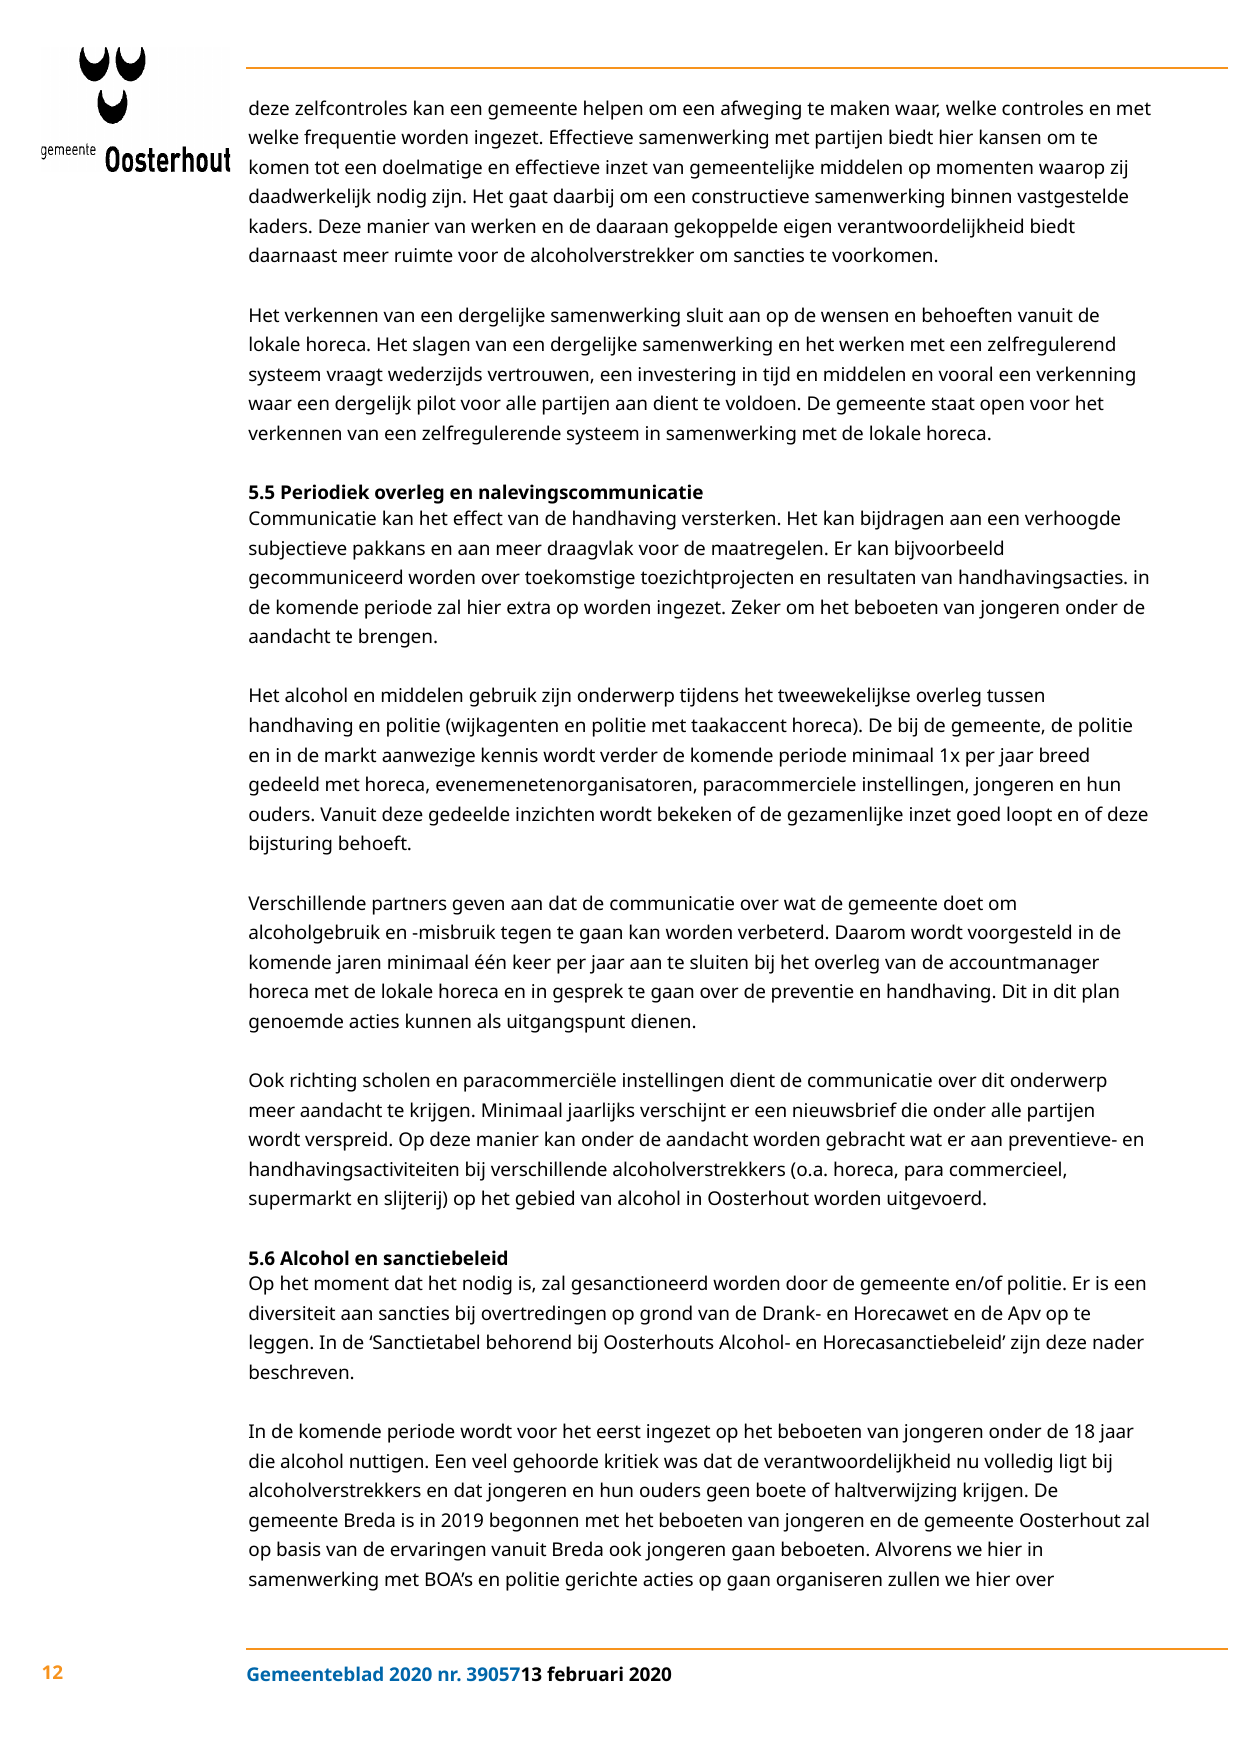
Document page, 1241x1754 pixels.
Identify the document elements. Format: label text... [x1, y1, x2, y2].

text Verschillende partners geven aan dat de communicatie over wat de gemeente doet om alcoholgebruik en -misbruik tegen te gaan kan worden verbeterd. Daarom wordt voorgesteld in de komende jaren minimaal één keer per jaar aan te sluiten bij het overleg van de accountmanager horeca met de lokale horeca en in gesprek te gaan over de preventie en handhaving. Dit in dit plan genoemde acties kunnen als uitgangspunt dienen. [248, 890, 1152, 1034]
text 5.5 Periodiek overleg en nalevingscommunicatie [248, 479, 1152, 505]
text Op het moment dat het nodig is, zal gesanctioneerd worden door de gemeente en/of politie. Er is een diversiteit aan sancties bij overtredingen op grond van de Drank- en Horecawet en de Apv op te leggen. In de ‘Sanctietabel behorend bij Oosterhouts Alcohol- en Horecasanctiebeleid’ zijn deze nader beschreven. [248, 1270, 1152, 1385]
text In de komende periode wordt voor het eerst ingezet op het beboeten van jongeren onder de 18 jaar die alcohol nuttigen. Een veel gehoorde kritiek was dat de verantwoordelijkheid nu volledig ligt bij alcoholverstrekkers en dat jongeren en hun ouders geen boete of haltverwijzing krijgen. De gemeente Breda is in 2019 begonnen met het beboeten van jongeren en de gemeente Oosterhout zal op basis van de ervaringen vanuit Breda ook jongeren gaan beboeten. Alvorens we hier in samenwerking met BOA’s en politie gerichte acties op gaan organiseren zullen we hier over [248, 1418, 1152, 1592]
text Het verkennen van een dergelijke samenwerking sluit aan op de wensen en behoeften vanuit de lokale horeca. Het slagen van een dergelijke samenwerking en het werken met een zelfregulerend systeem vraagt wederzijds vertrouwen, een investering in tijd en middelen en vooral een verkenning waar een dergelijk pilot voor alle partijen aan dient te voldoen. De gemeente staat open voor het verkennen van een zelfregulerende systeem in samenwerking met de lokale horeca. [248, 302, 1152, 446]
text Communicatie kan het effect van de handhaving versterken. Het kan bijdragen aan een verhoogde subjectieve pakkans en aan meer draagvlak voor de maatregelen. Er kan bijvoorbeeld gecommuniceerd worden over toekomstige toezichtprojecten en resultaten van handhavingsacties. in de komende periode zal hier extra op worden ingezet. Zeker om het beboeten van jongeren onder de aandacht te brengen. [248, 505, 1152, 649]
text deze zelfcontroles kan een gemeente helpen om een afweging te maken waar, welke controles en met welke frequentie worden ingezet. Effectieve samenwerking met partijen biedt hier kansen om te komen tot een doelmatige en effectieve inzet van gemeentelijke middelen op momenten waarop zij daadwerkelijk nodig zijn. Het gaat daarbij om een constructieve samenwerking binnen vastgestelde kaders. Deze manier van werken en de daaraan gekoppelde eigen verantwoordelijkheid biedt daarnaast meer ruimte voor de alcoholverstrekker om sancties te voorkomen. [248, 95, 1152, 268]
text Ook richting scholen en paracommerciële instellingen dient de communicatie over dit onderwerp meer aandacht te krijgen. Minimaal jaarlijks verschijnt er een nieuwsbrief die onder alle partijen wordt verspreid. Op deze manier kan onder de aandacht worden gebracht wat er aan preventieve- en handhavingsactiviteiten bij verschillende alcoholverstrekkers (o.a. horeca, para commercieel, supermarkt en slijterij) op het gebied van alcohol in Oosterhout worden uitgevoerd. [248, 1067, 1152, 1211]
picture [41, 47, 231, 172]
text Het alcohol en middelen gebruik zijn onderwerp tijdens het tweewekelijkse overleg tussen handhaving en politie (wijkagenten en politie met taakaccent horeca). De bij de gemeente, de politie en in de markt aanwezige kennis wordt verder de komende periode minimaal 1x per jaar breed gedeeld met horeca, evenemenetenorganisatoren, paracommerciele instellingen, jongeren en hun ouders. Vanuit deze gedeelde inzichten wordt bekeken of de gezamenlijke inzet goed loopt en of deze bijsturing behoeft. [248, 683, 1152, 856]
text 5.6 Alcohol en sanctiebeleid [248, 1245, 1152, 1270]
